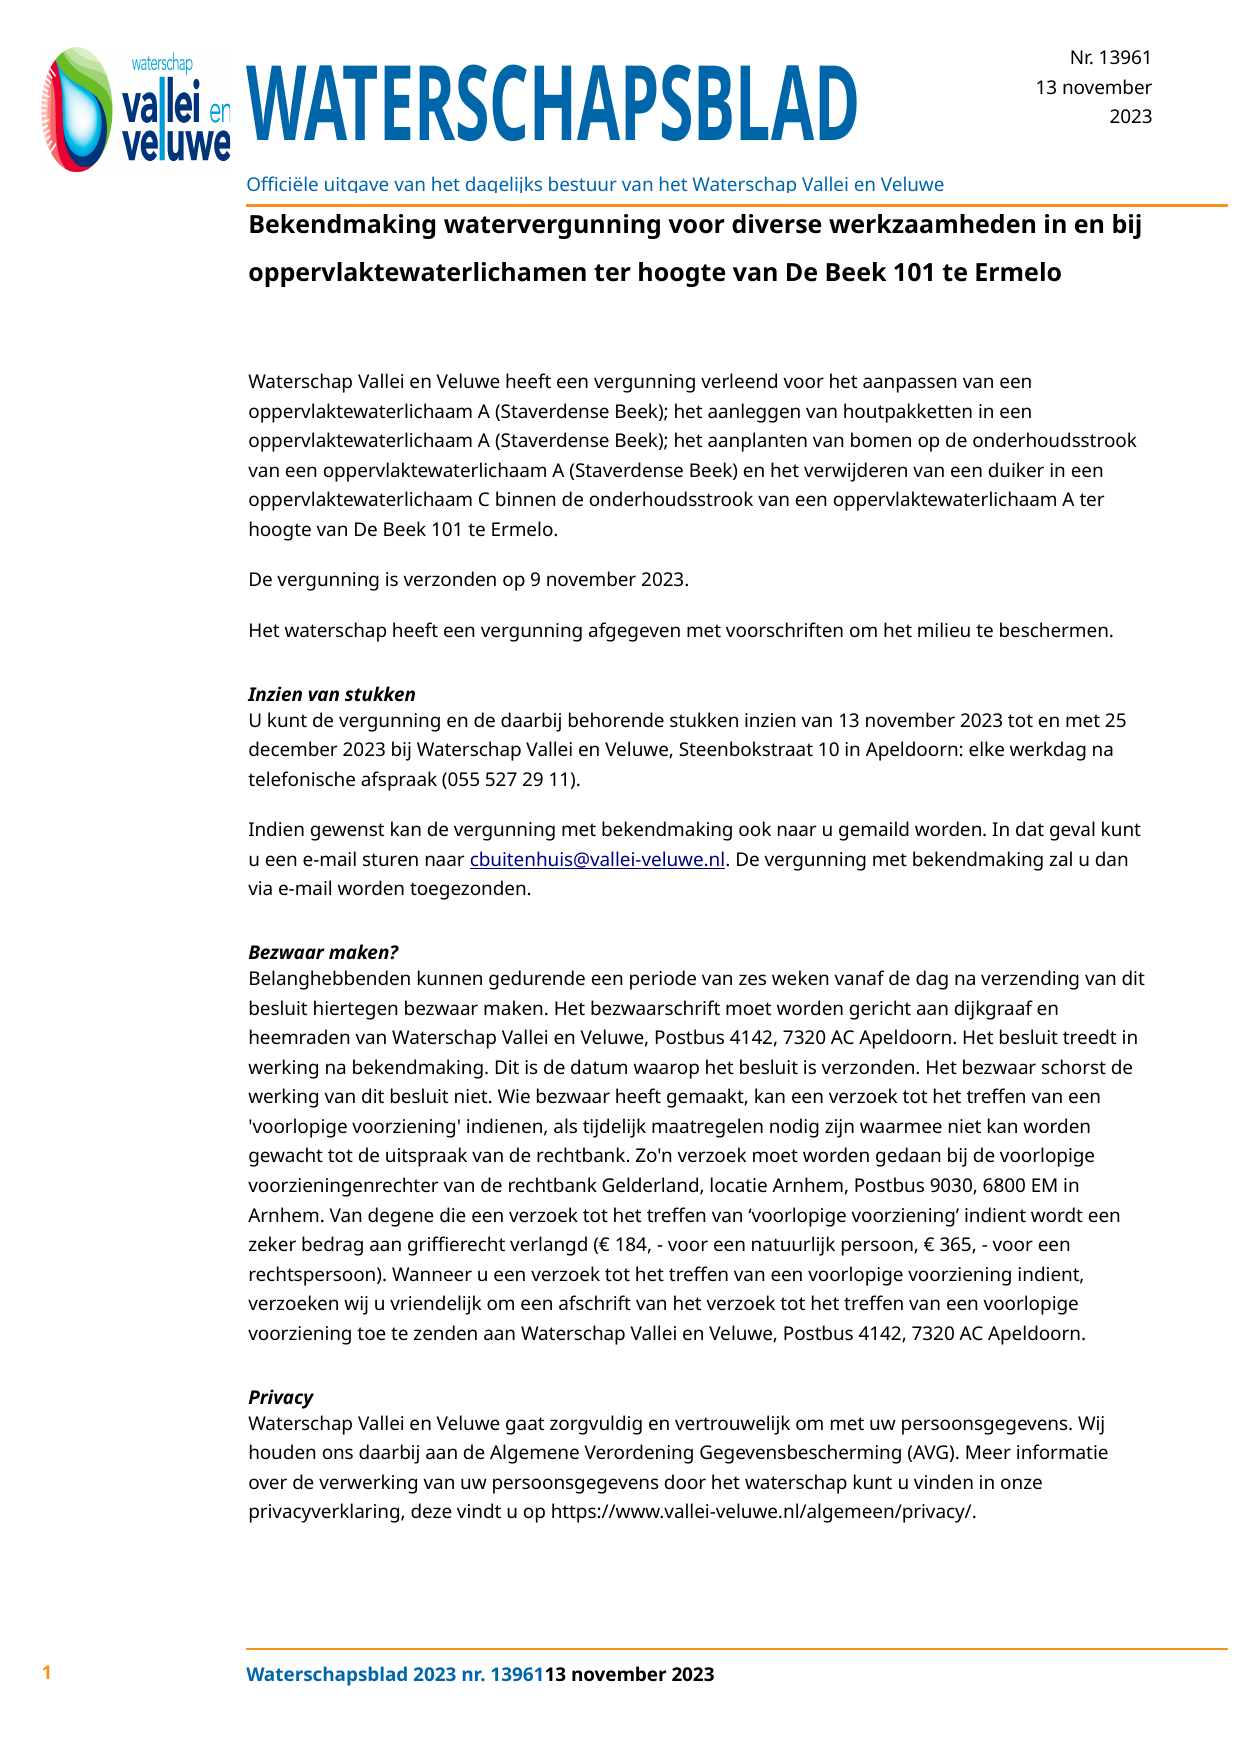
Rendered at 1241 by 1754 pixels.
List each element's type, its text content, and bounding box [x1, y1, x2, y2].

text Bezwaar maken? [248, 939, 1152, 965]
text De vergunning is verzonden op 9 november 2023. [248, 567, 1152, 592]
text Het waterschap heeft een vergunning afgegeven met voorschriften om het milieu te beschermen. [248, 617, 1152, 643]
text U kunt de vergunning en de daarbij behorende stukken inzien van 13 november 2023 tot en met 25 december 2023 bij Waterschap Vallei en Veluwe, Steenbokstraat 10 in Apeldoorn: elke werkdag na telefonische afspraak (055 527 29 11). [248, 707, 1152, 792]
text Belanghebbenden kunnen gedurende een periode van zes weken vanaf de dag na verzending van dit besluit hiertegen bezwaar maken. Het bezwaarschrift moet worden gericht aan dijkgraaf en heemraden van Waterschap Vallei en Veluwe, Postbus 4142, 7320 AC Apeldoorn. Het besluit treedt in werking na bekendmaking. Dit is de datum waarop het besluit is verzonden. Het bezwaar schorst de werking van dit besluit niet. Wie bezwaar heeft gemaakt, kan een verzoek tot het treffen van een 'voorlopige voorziening' indienen, als tijdelijk maatregelen nodig zijn waarmee niet kan worden gewacht tot de uitspraak van de rechtbank. Zo'n verzoek moet worden gedaan bij de voorlopige voorzieningenrechter van de rechtbank Gelderland, locatie Arnhem, Postbus 9030, 6800 EM in Arnhem. Van degene die een verzoek tot het treffen van ‘voorlopige voorziening’ indient wordt een zeker bedrag aan griffierecht verlangd (€ 184, - voor een natuurlijk persoon, € 365, - voor een rechtspersoon). Wanneer u een verzoek tot het treffen van een voorlopige voorziening indient, verzoeken wij u vriendelijk om een afschrift van het verzoek tot het treffen van een voorlopige voorziening toe te zenden aan Waterschap Vallei en Veluwe, Postbus 4142, 7320 AC Apeldoorn. [248, 965, 1152, 1346]
text Waterschap Vallei en Veluwe gaat zorgvuldig en vertrouwelijk om met uw persoonsgegevens. Wij houden ons daarbij aan de Algemene Verordening Gegevensbescherming (AVG). Meer informatie over de verwerking van uw persoonsgegevens door het waterschap kunt u vinden in onze privacyverklaring, deze vindt u op https://www.vallei-veluwe.nl/algemeen/privacy/. [248, 1410, 1152, 1524]
text Bekendmaking watervergunning voor diverse werkzaamheden in en bij oppervlaktewaterlichamen ter hoogte van De Beek 101 te Ermelo [248, 207, 1152, 288]
text Waterschap Vallei en Veluwe heeft een vergunning verleend voor het aanpassen van een oppervlaktewaterlichaam A (Staverdense Beek); het aanleggen van houtpakketten in een oppervlaktewaterlichaam A (Staverdense Beek); het aanplanten van bomen op de onderhoudsstrook van een oppervlaktewaterlichaam A (Staverdense Beek) en het verwijderen van een duiker in een oppervlaktewaterlichaam C binnen de onderhoudsstrook van een oppervlaktewaterlichaam A ter hoogte van De Beek 101 te Ermelo. [248, 368, 1152, 542]
text Privacy [248, 1384, 1152, 1410]
text Indien gewenst kan de vergunning met bekendmaking ook naar u gemaild worden. In dat geval kunt u een e-mail sturen naar cbuitenhuis@vallei-veluwe.nl. De vergunning met bekendmaking zal u dan via e-mail worden toegezonden. [248, 816, 1152, 901]
picture [41, 47, 231, 172]
text Inzien van stukken [248, 681, 1152, 707]
